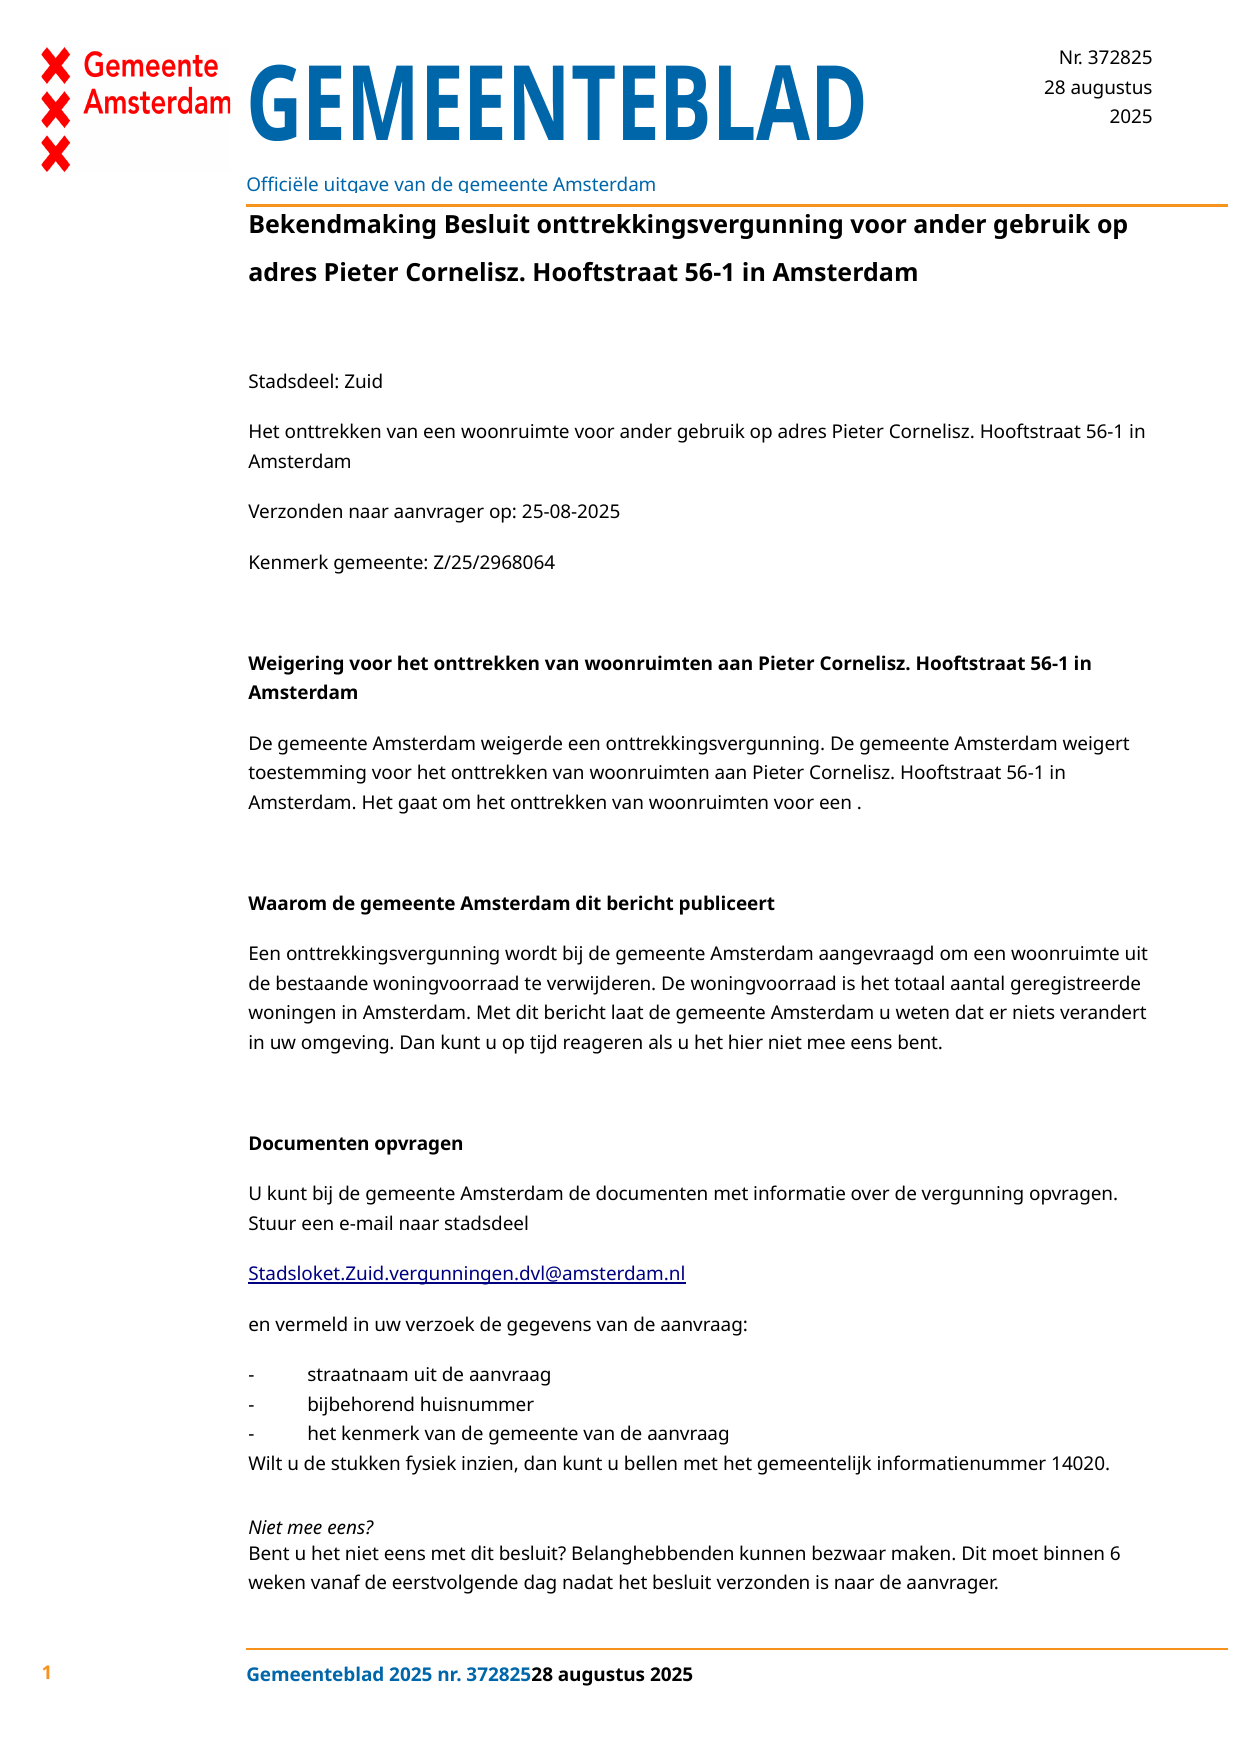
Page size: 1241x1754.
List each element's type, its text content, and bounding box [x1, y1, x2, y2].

picture [41, 47, 231, 172]
text Documenten opvragen [248, 1130, 1152, 1156]
text Weigering voor het onttrekken van woonruimten aan Pieter Cornelisz. Hooftstraat 56-1 in Amsterdam [248, 650, 1152, 705]
text Bekendmaking Besluit onttrekkingsvergunning voor ander gebruik op adres Pieter Cornelisz. Hooftstraat 56-1 in Amsterdam [248, 207, 1152, 288]
list bijbehorend huisnummer [248, 1391, 1152, 1417]
text Bent u het niet eens met dit besluit? Belanghebbenden kunnen bezwaar maken. Dit moet binnen 6 weken vanaf de eerstvolgende dag nadat het besluit verzonden is naar de aanvrager. [248, 1540, 1152, 1595]
text Wilt u de stukken fysiek inzien, dan kunt u bellen met het gemeentelijk informatienummer 14020. [248, 1450, 1152, 1476]
text Kenmerk gemeente: Z/25/2968064 [248, 549, 1152, 575]
text Het onttrekken van een woonruimte voor ander gebruik op adres Pieter Cornelisz. Hooftstraat 56-1 in Amsterdam [248, 419, 1152, 474]
text Verzonden naar aanvrager op: 25-08-2025 [248, 499, 1152, 524]
list het kenmerk van de gemeente van de aanvraag [248, 1420, 1152, 1446]
text Niet mee eens? [248, 1514, 1152, 1540]
text U kunt bij de gemeente Amsterdam de documenten met informatie over de vergunning opvragen. Stuur een e-mail naar stadsdeel [248, 1180, 1152, 1236]
text en vermeld in uw verzoek de gegevens van de aanvraag: [248, 1311, 1152, 1337]
text De gemeente Amsterdam weigerde een onttrekkingsvergunning. De gemeente Amsterdam weigert toestemming voor het onttrekken van woonruimten aan Pieter Cornelisz. Hooftstraat 56-1 in Amsterdam. Het gaat om het onttrekken van woonruimten voor een . [248, 730, 1152, 815]
text Een onttrekkingsvergunning wordt bij de gemeente Amsterdam aangevraagd om een woonruimte uit de bestaande woningvoorraad te verwijderen. De woningvoorraad is het totaal aantal geregistreerde woningen in Amsterdam. Met dit bericht laat de gemeente Amsterdam u weten dat er niets verandert in uw omgeving. Dan kunt u op tijd reageren als u het hier niet mee eens bent. [248, 940, 1152, 1055]
text Waarom de gemeente Amsterdam dit bericht publiceert [248, 890, 1152, 916]
list straatnaam uit de aanvraag [248, 1361, 1152, 1387]
text Stadsloket.Zuid.vergunningen.dvl@amsterdam.nl [248, 1260, 1152, 1286]
text Stadsdeel: Zuid [248, 368, 1152, 394]
